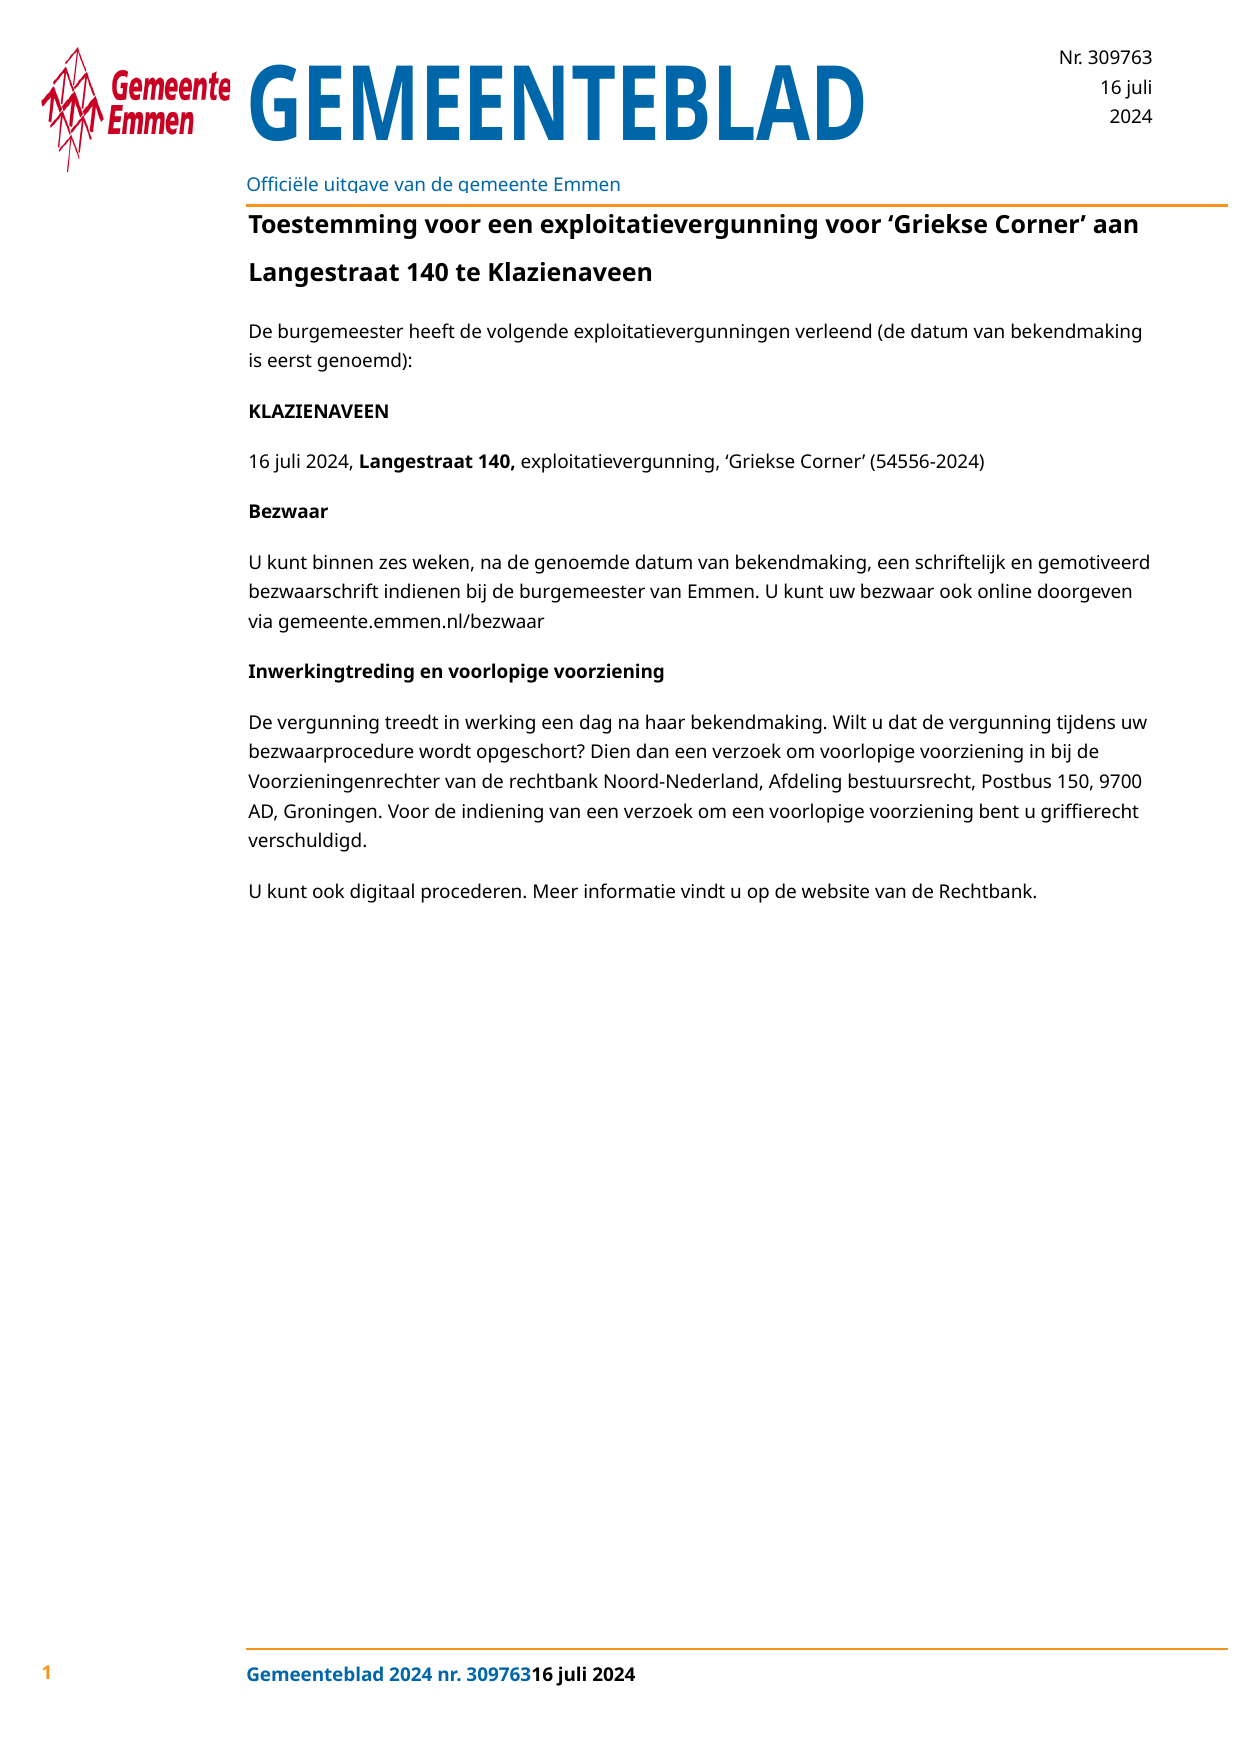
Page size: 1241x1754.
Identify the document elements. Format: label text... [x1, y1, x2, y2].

text U kunt ook digitaal procederen. Meer informatie vindt u op de website van de Rechtbank. [248, 878, 1152, 904]
text De vergunning treedt in werking een dag na haar bekendmaking. Wilt u dat de vergunning tijdens uw bezwaarprocedure wordt opgeschort? Dien dan een verzoek om voorlopige voorziening in bij de Voorzieningenrechter van de rechtbank Noord-Nederland, Afdeling bestuursrecht, Postbus 150, 9700 AD, Groningen. Voor de indiening van een verzoek om een voorlopige voorziening bent u griffierecht verschuldigd. [248, 709, 1152, 853]
text Toestemming voor een exploitatievergunning voor ‘Griekse Corner’ aan Langestraat 140 te Klazienaveen [248, 207, 1152, 288]
text KLAZIENAVEEN [248, 398, 1152, 424]
text 16 juli 2024, Langestraat 140, exploitatievergunning, ‘Griekse Corner’ (54556-2024) [248, 448, 1152, 474]
text Inwerkingtreding en voorlopige voorziening [248, 659, 1152, 684]
picture [41, 47, 231, 172]
text De burgemeester heeft de volgende exploitatievergunningen verleend (de datum van bekendmaking is eerst genoemd): [248, 318, 1152, 373]
text U kunt binnen zes weken, na de genoemde datum van bekendmaking, een schriftelijk en gemotiveerd bezwaarschrift indienen bij de burgemeester van Emmen. U kunt uw bezwaar ook online doorgeven via gemeente.emmen.nl/bezwaar [248, 549, 1152, 634]
text Bezwaar [248, 499, 1152, 524]
